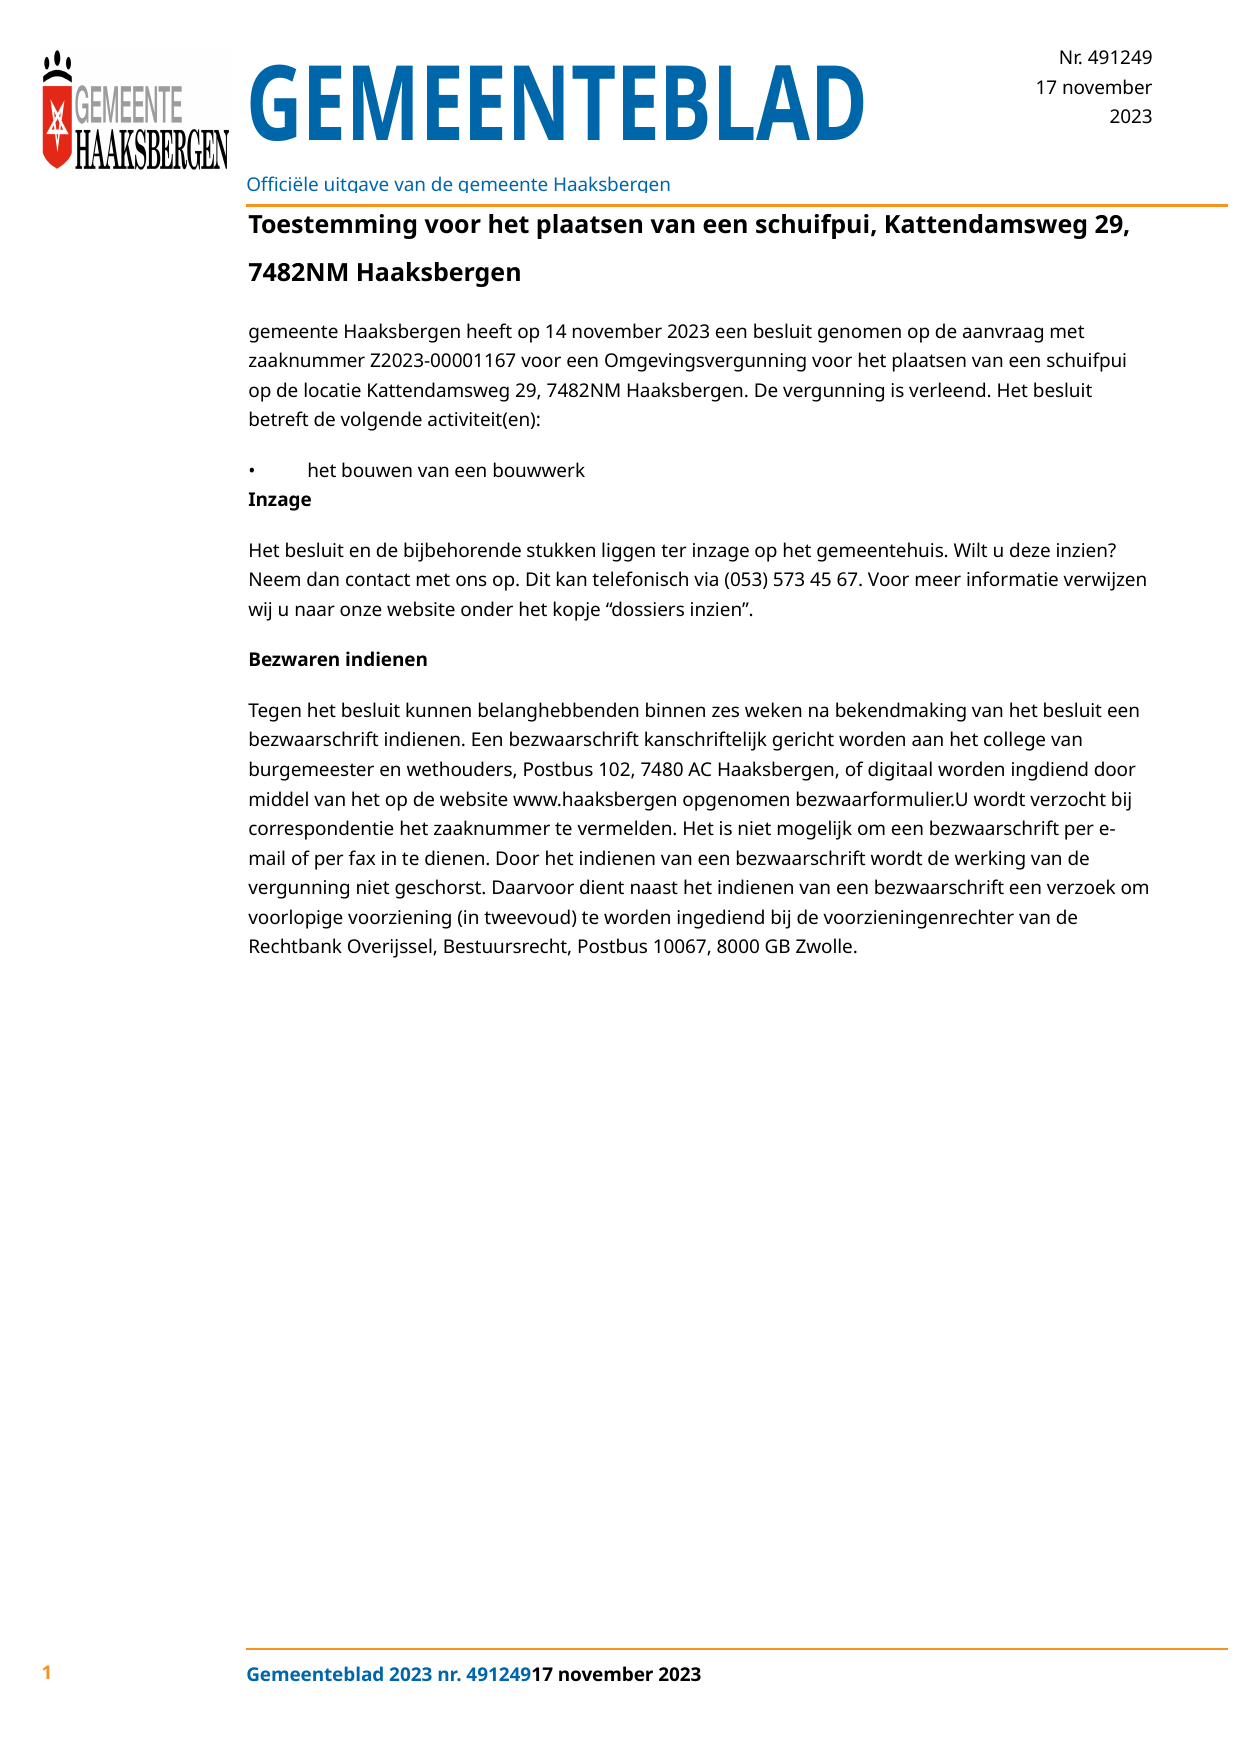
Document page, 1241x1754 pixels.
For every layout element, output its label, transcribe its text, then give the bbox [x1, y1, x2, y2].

text gemeente Haaksbergen heeft op 14 november 2023 een besluit genomen op de aanvraag met zaaknummer Z2023-00001167 voor een Omgevingsvergunning voor het plaatsen van een schuifpui op de locatie Kattendamsweg 29, 7482NM Haaksbergen. De vergunning is verleend. Het besluit betreft de volgende activiteit(en): [248, 318, 1152, 432]
text Bezwaren indienen [248, 647, 1152, 672]
text Inzage [248, 487, 1152, 512]
list het bouwen van een bouwwerk [248, 457, 1152, 483]
text Het besluit en de bijbehorende stukken liggen ter inzage op het gemeentehuis. Wilt u deze inzien? Neem dan contact met ons op. Dit kan telefonisch via (053) 573 45 67. Voor meer informatie verwijzen wij u naar onze website onder het kopje “dossiers inzien”. [248, 537, 1152, 622]
picture [41, 47, 231, 172]
text Toestemming voor het plaatsen van een schuifpui, Kattendamsweg 29, 7482NM Haaksbergen [248, 207, 1152, 288]
text Tegen het besluit kunnen belanghebbenden binnen zes weken na bekendmaking van het besluit een bezwaarschrift indienen. Een bezwaarschrift kanschriftelijk gericht worden aan het college van burgemeester en wethouders, Postbus 102, 7480 AC Haaksbergen, of digitaal worden ingdiend door middel van het op de website www.haaksbergen opgenomen bezwaarformulier.U wordt verzocht bij correspondentie het zaaknummer te vermelden. Het is niet mogelijk om een bezwaarschrift per e-mail of per fax in te dienen. Door het indienen van een bezwaarschrift wordt de werking van de vergunning niet geschorst. Daarvoor dient naast het indienen van een bezwaarschrift een verzoek om voorlopige voorziening (in tweevoud) te worden ingediend bij de voorzieningenrechter van de Rechtbank Overijssel, Bestuursrecht, Postbus 10067, 8000 GB Zwolle. [248, 697, 1152, 959]
